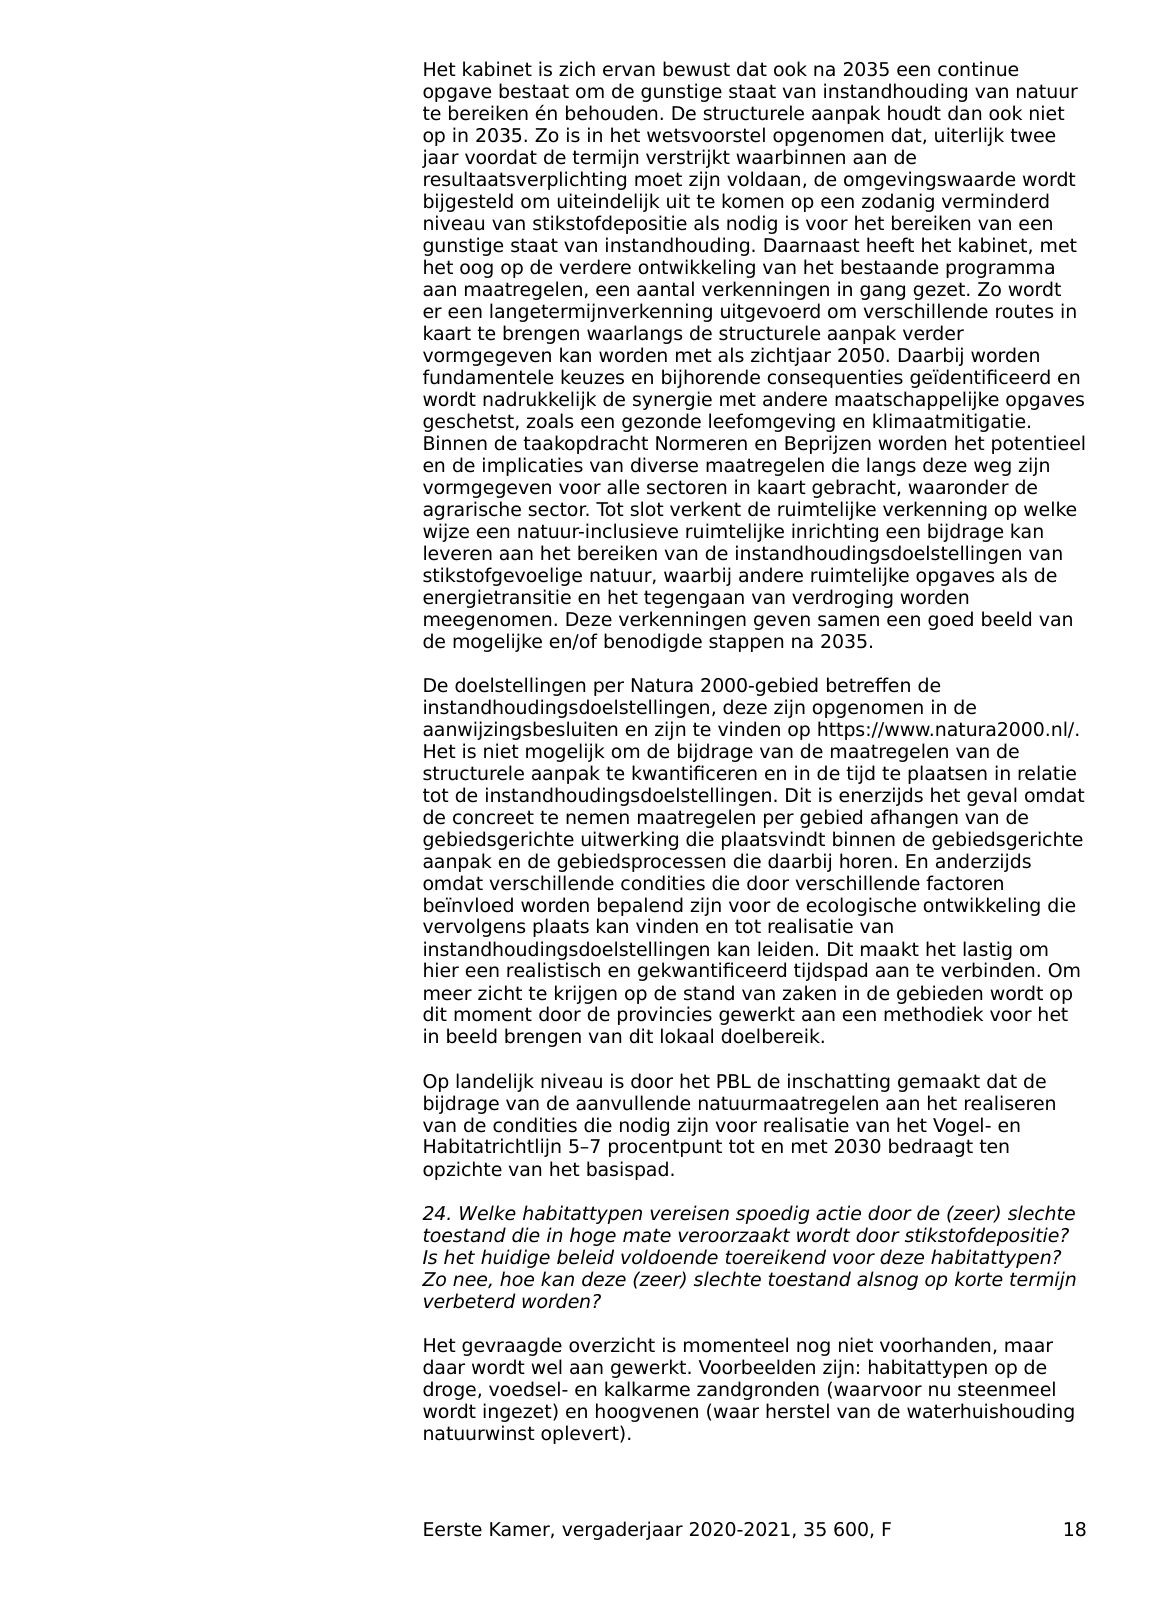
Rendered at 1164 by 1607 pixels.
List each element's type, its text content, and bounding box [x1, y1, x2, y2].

text 24. Welke habitattypen vereisen spoedig actie door de (zeer) slechte toestand die in hoge mate veroorzaakt wordt door stikstofdepositie? Is het huidige beleid voldoende toereikend voor deze habitattypen? Zo nee, hoe kan deze (zeer) slechte toestand alsnog op korte termijn verbeterd worden? [422, 1203, 1087, 1312]
text Op landelijk niveau is door het PBL de inschatting gemaakt dat de bijdrage van de aanvullende natuurmaatregelen aan het realiseren van de condities die nodig zijn voor realisatie van het Vogel- en Habitatrichtlijn 5–7 procentpunt tot en met 2030 bedraagt ten opzichte van het basispad. [422, 1071, 1087, 1180]
text Het gevraagde overzicht is momenteel nog niet voorhanden, maar daar wordt wel aan gewerkt. Voorbeelden zijn: habitattypen op de droge, voedsel- en kalkarme zandgronden (waarvoor nu steenmeel wordt ingezet) en hoogvenen (waar herstel van de waterhuishouding natuurwinst oplevert). [422, 1335, 1087, 1444]
text Het kabinet is zich ervan bewust dat ook na 2035 een continue opgave bestaat om de gunstige staat van instandhouding van natuur te bereiken én behouden. De structurele aanpak houdt dan ook niet op in 2035. Zo is in het wetsvoorstel opgenomen dat, uiterlijk twee jaar voordat de termijn verstrijkt waarbinnen aan de resultaatsverplichting moet zijn voldaan, de omgevingswaarde wordt bijgesteld om uiteindelijk uit te komen op een zodanig verminderd niveau van stikstofdepositie als nodig is voor het bereiken van een gunstige staat van instandhouding. Daarnaast heeft het kabinet, met het oog op de verdere ontwikkeling van het bestaande programma aan maatregelen, een aantal verkenningen in gang gezet. Zo wordt er een langetermijnverkenning uitgevoerd om verschillende routes in kaart te brengen waarlangs de structurele aanpak verder vormgegeven kan worden met als zichtjaar 2050. Daarbij worden fundamentele keuzes en bijhorende consequenties geïdentificeerd en wordt nadrukkelijk de synergie met andere maatschappelijke opgaves geschetst, zoals een gezonde leefomgeving en klimaatmitigatie. Binnen de taakopdracht Normeren en Beprijzen worden het potentieel en de implicaties van diverse maatregelen die langs deze weg zijn vormgegeven voor alle sectoren in kaart gebracht, waaronder de agrarische sector. Tot slot verkent de ruimtelijke verkenning op welke wijze een natuur-inclusieve ruimtelijke inrichting een bijdrage kan leveren aan het bereiken van de instandhoudingsdoelstellingen van stikstofgevoelige natuur, waarbij andere ruimtelijke opgaves als de energietransitie en het tegengaan van verdroging worden meegenomen. Deze verkenningen geven samen een goed beeld van de mogelijke en/of benodigde stappen na 2035. [422, 59, 1087, 652]
text De doelstellingen per Natura 2000-gebied betreffen de instandhoudingsdoelstellingen, deze zijn opgenomen in de aanwijzingsbesluiten en zijn te vinden op https://www.natura2000.nl/. Het is niet mogelijk om de bijdrage van de maatregelen van de structurele aanpak te kwantificeren en in de tijd te plaatsen in relatie tot de instandhoudingsdoelstellingen. Dit is enerzijds het geval omdat de concreet te nemen maatregelen per gebied afhangen van de gebiedsgerichte uitwerking die plaatsvindt binnen de gebiedsgerichte aanpak en de gebiedsprocessen die daarbij horen. En anderzijds omdat verschillende condities die door verschillende factoren beïnvloed worden bepalend zijn voor de ecologische ontwikkeling die vervolgens plaats kan vinden en tot realisatie van instandhoudingsdoelstellingen kan leiden. Dit maakt het lastig om hier een realistisch en gekwantificeerd tijdspad aan te verbinden. Om meer zicht te krijgen op de stand van zaken in de gebieden wordt op dit moment door de provincies gewerkt aan een methodiek voor het in beeld brengen van dit lokaal doelbereik. [422, 675, 1087, 1048]
